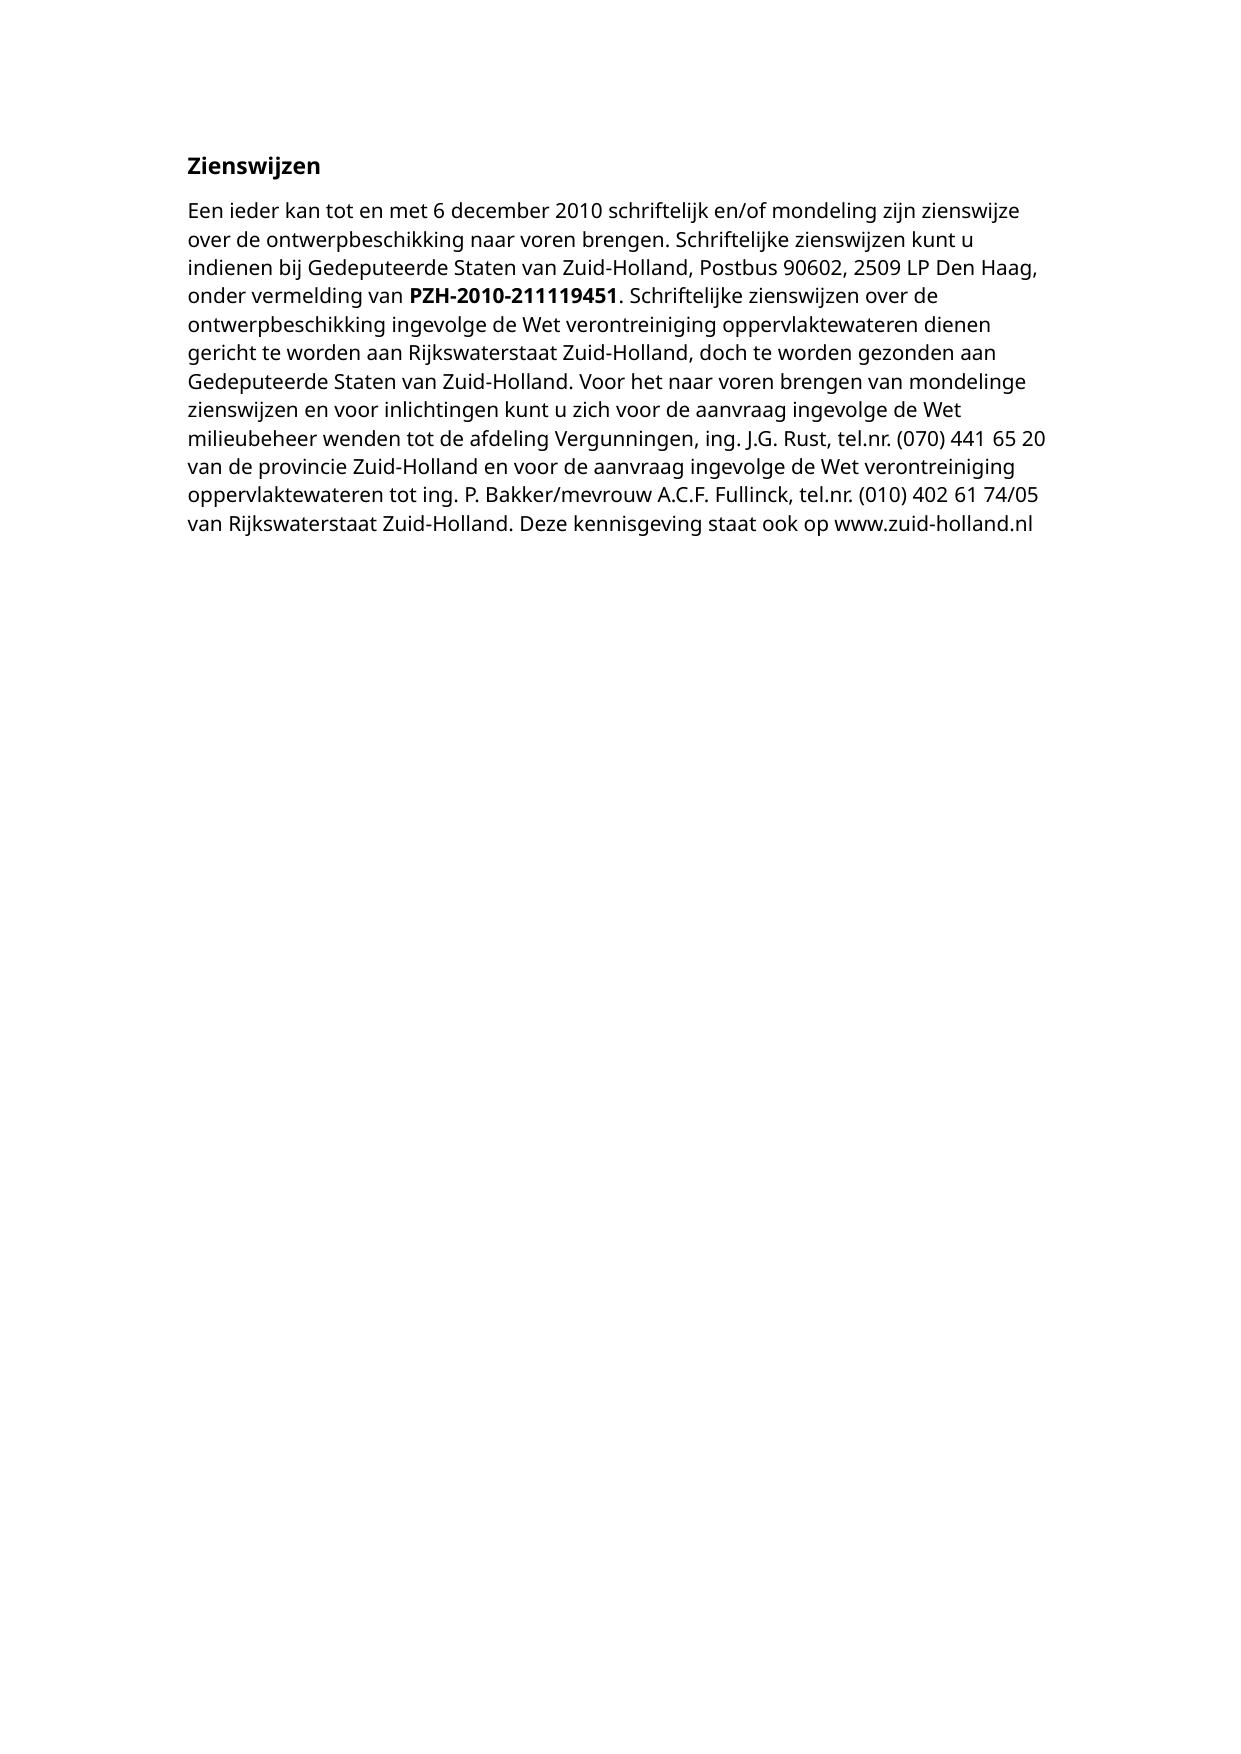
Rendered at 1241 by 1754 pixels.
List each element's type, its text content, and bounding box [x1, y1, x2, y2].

text Een ieder kan tot en met 6 december 2010 schriftelijk en/of mondeling zijn zienswijze over de ontwerpbeschikking naar voren brengen. Schriftelijke zienswijzen kunt u indienen bij Gedeputeerde Staten van Zuid-Holland, Postbus 90602, 2509 LP Den Haag, onder vermelding van PZH-2010-211119451. Schriftelijke zienswijzen over de ontwerpbeschikking ingevolge de Wet verontreiniging oppervlaktewateren dienen gericht te worden aan Rijkswaterstaat Zuid-Holland, doch te worden gezonden aan Gedeputeerde Staten van Zuid-Holland. Voor het naar voren brengen van mondelinge zienswijzen en voor inlichtingen kunt u zich voor de aanvraag ingevolge de Wet milieubeheer wenden tot de afdeling Vergunningen, ing. J.G. Rust, tel.nr. (070) 441 65 20 van de provincie Zuid-Holland en voor de aanvraag ingevolge de Wet verontreiniging oppervlaktewateren tot ing. P. Bakker/mevrouw A.C.F. Fullinck, tel.nr. (010) 402 61 74/05 van Rijkswaterstaat Zuid-Holland. Deze kennisgeving staat ook op www.zuid-holland.nl [187, 196, 1053, 537]
subtitle Zienswijzen [187, 150, 1053, 181]
